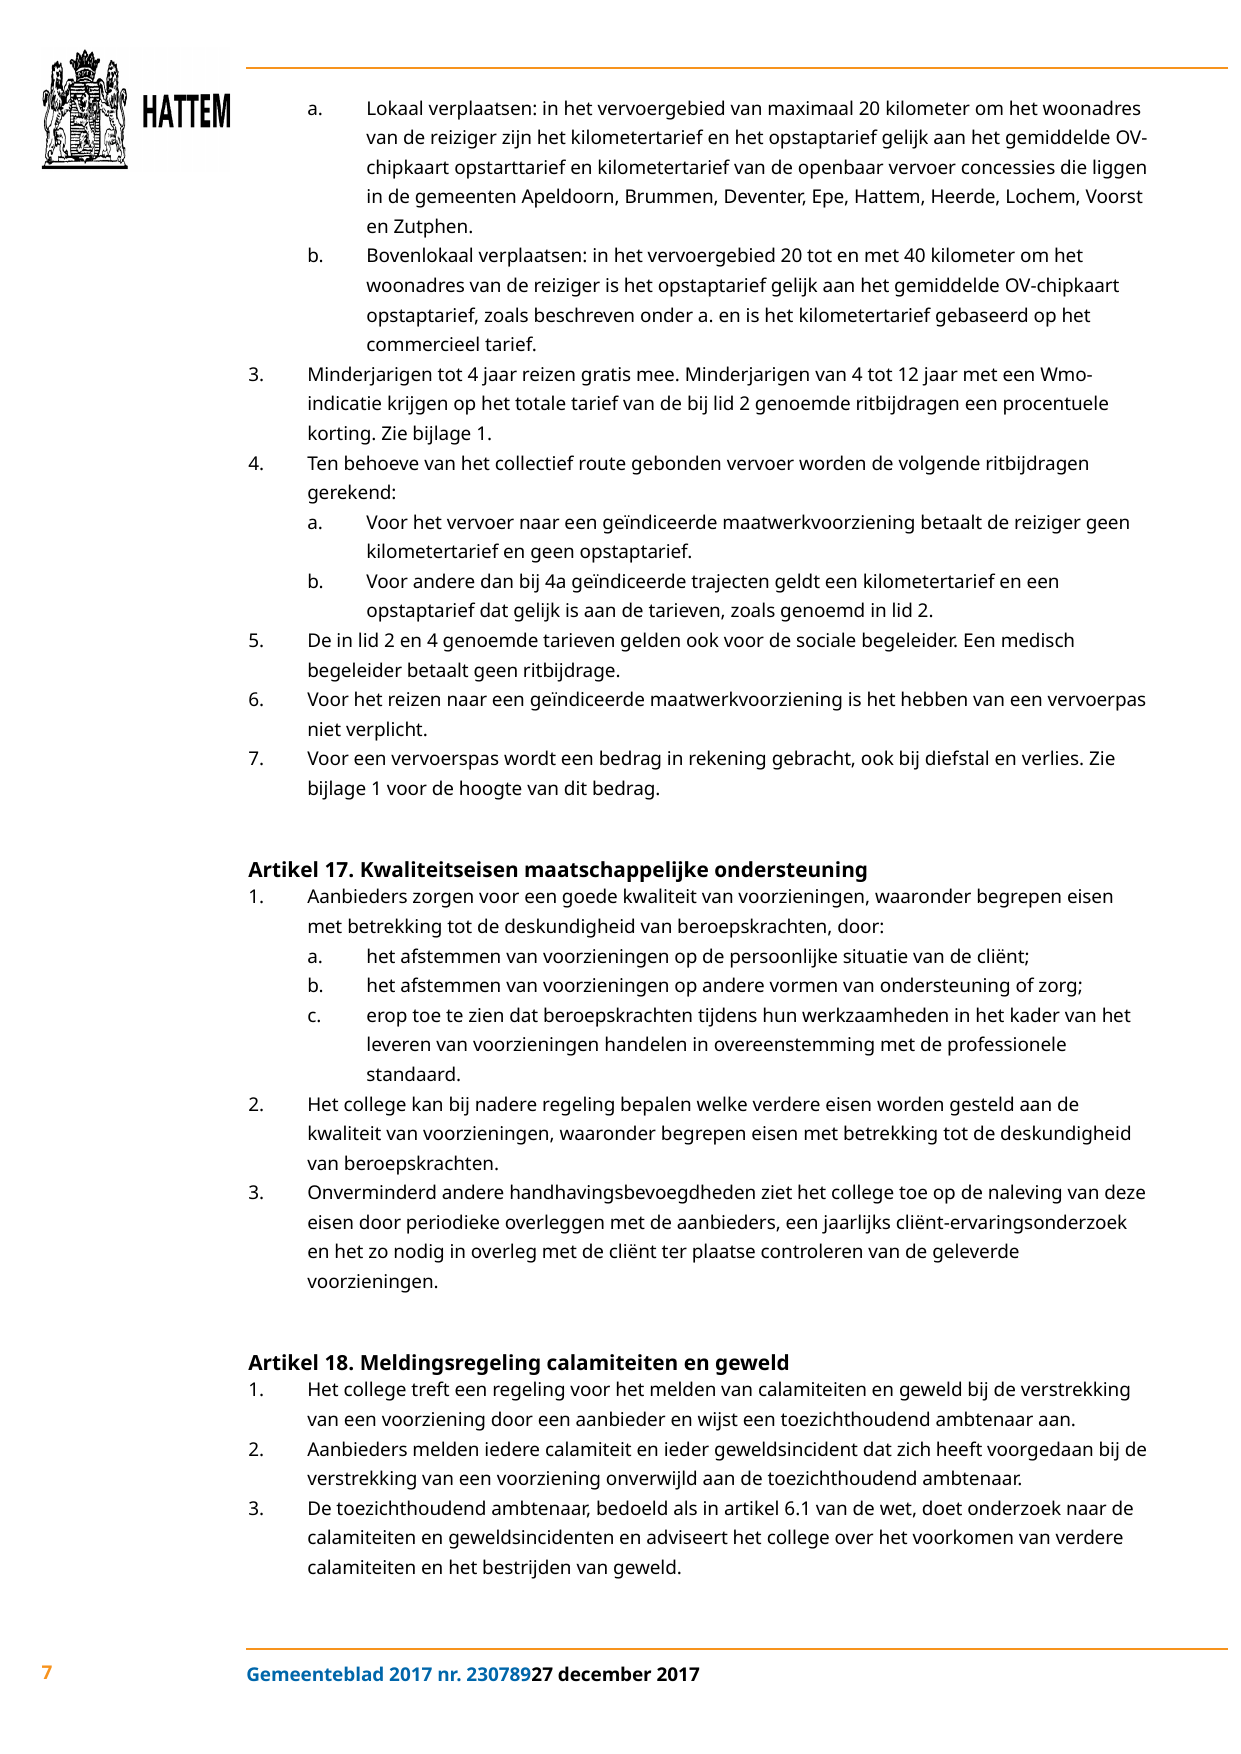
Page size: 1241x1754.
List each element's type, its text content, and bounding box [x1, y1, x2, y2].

list Aanbieders melden iedere calamiteit en ieder geweldsincident dat zich heeft voorgedaan bij de verstrekking van een voorziening onverwijld aan de toezichthoudend ambtenaar. [248, 1436, 1152, 1491]
list Voor het vervoer naar een geïndiceerde maatwerkvoorziening betaalt de reiziger geen kilometertarief en geen opstaptarief. [307, 509, 1152, 564]
list Lokaal verplaatsen: in het vervoergebied van maximaal 20 kilometer om het woonadres van de reiziger zijn het kilometertarief en het opstaptarief gelijk aan het gemiddelde OV-chipkaart opstarttarief en kilometertarief van de openbaar vervoer concessies die liggen in de gemeenten Apeldoorn, Brummen, Deventer, Epe, Hattem, Heerde, Lochem, Voorst en Zutphen. [307, 95, 1152, 239]
list Voor het reizen naar een geïndiceerde maatwerkvoorziening is het hebben van een vervoerpas niet verplicht. [248, 686, 1152, 742]
list het afstemmen van voorzieningen op andere vormen van ondersteuning of zorg; [307, 972, 1152, 998]
list Voor andere dan bij 4a geïndiceerde trajecten geldt een kilometertarief en een opstaptarief dat gelijk is aan de tarieven, zoals genoemd in lid 2. [307, 568, 1152, 623]
list Het college kan bij nadere regeling bepalen welke verdere eisen worden gesteld aan de kwaliteit van voorzieningen, waaronder begrepen eisen met betrekking tot de deskundigheid van beroepskrachten. [248, 1091, 1152, 1176]
list Voor een vervoerspas wordt een bedrag in rekening gebracht, ook bij diefstal en verlies. Zie bijlage 1 voor de hoogte van dit bedrag. [248, 746, 1152, 801]
list Minderjarigen tot 4 jaar reizen gratis mee. Minderjarigen van 4 tot 12 jaar met een Wmo-indicatie krijgen op het totale tarief van de bij lid 2 genoemde ritbijdragen een procentuele korting. Zie bijlage 1. [248, 361, 1152, 446]
list het afstemmen van voorzieningen op de persoonlijke situatie van de cliënt; [307, 943, 1152, 968]
list Onverminderd andere handhavingsbevoegdheden ziet het college toe op de naleving van deze eisen door periodieke overleggen met de aanbieders, een jaarlijks cliënt-ervaringsonderzoek en het zo nodig in overleg met de cliënt ter plaatse controleren van de geleverde voorzieningen. [248, 1179, 1152, 1294]
text Artikel 17. Kwaliteitseisen maatschappelijke ondersteuning [248, 855, 1152, 884]
list De toezichthoudend ambtenaar, bedoeld als in artikel 6.1 van de wet, doet onderzoek naar de calamiteiten en geweldsincidenten en adviseert het college over het voorkomen van verdere calamiteiten en het bestrijden van geweld. [248, 1495, 1152, 1580]
list Ten behoeve van het collectief route gebonden vervoer worden de volgende ritbijdragen gerekend: [248, 450, 1152, 505]
list Het college treft een regeling voor het melden van calamiteiten en geweld bij de verstrekking van een voorziening door een aanbieder en wijst een toezichthoudend ambtenaar aan. [248, 1377, 1152, 1432]
list De in lid 2 en 4 genoemde tarieven gelden ook voor de sociale begeleider. Een medisch begeleider betaalt geen ritbijdrage. [248, 627, 1152, 683]
picture [41, 47, 231, 172]
list Bovenlokaal verplaatsen: in het vervoergebied 20 tot en met 40 kilometer om het woonadres van de reiziger is het opstaptarief gelijk aan het gemiddelde OV-chipkaart opstaptarief, zoals beschreven onder a. en is het kilometertarief gebaseerd op het commercieel tarief. [307, 243, 1152, 357]
list erop toe te zien dat beroepskrachten tijdens hun werkzaamheden in het kader van het leveren van voorzieningen handelen in overeenstemming met de professionele standaard. [307, 1002, 1152, 1087]
text Artikel 18. Meldingsregeling calamiteiten en geweld [248, 1348, 1152, 1377]
list Aanbieders zorgen voor een goede kwaliteit van voorzieningen, waaronder begrepen eisen met betrekking tot de deskundigheid van beroepskrachten, door: [248, 884, 1152, 939]
